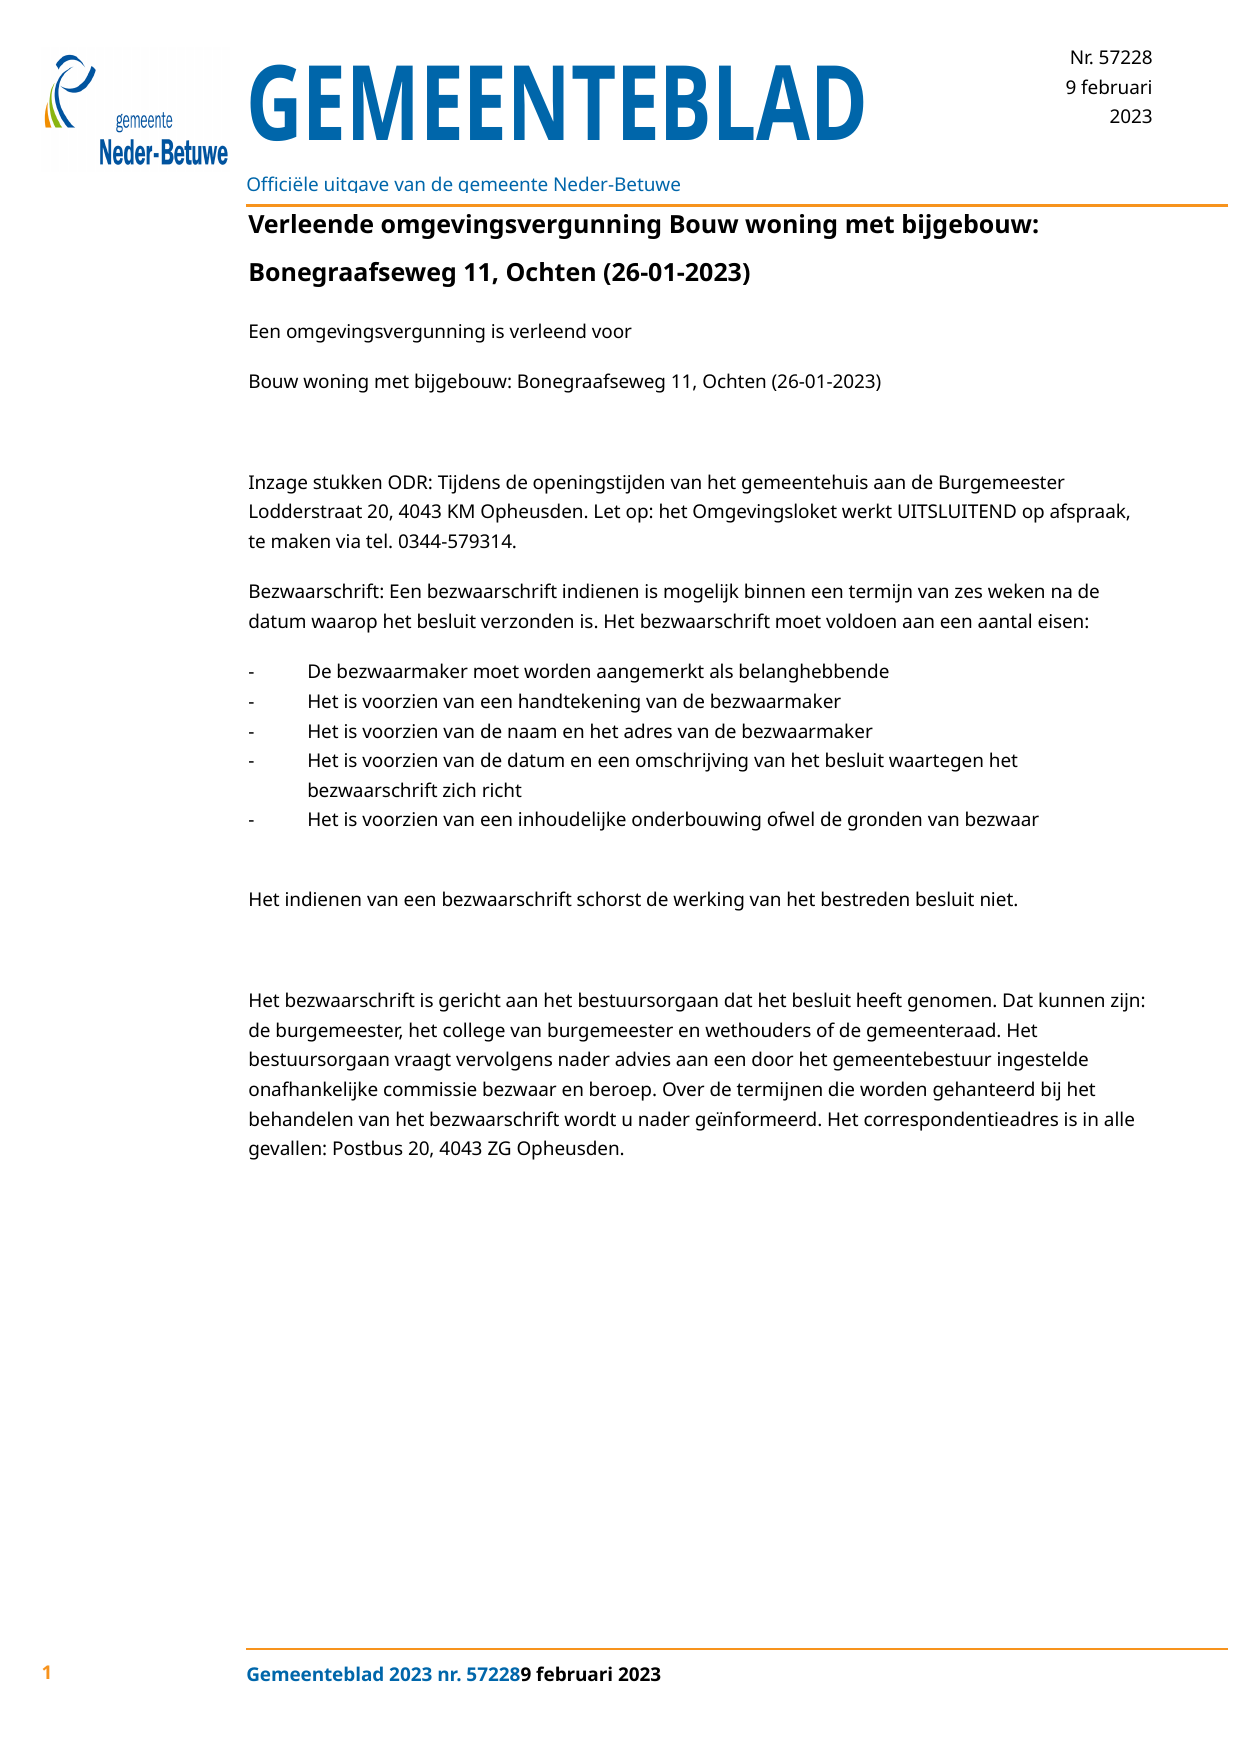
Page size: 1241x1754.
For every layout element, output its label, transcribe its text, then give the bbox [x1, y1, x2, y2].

list Het is voorzien van de naam en het adres van de bezwaarmaker [248, 718, 1152, 744]
text Het indienen van een bezwaarschrift schorst de werking van het bestreden besluit niet. [248, 887, 1152, 912]
text Een omgevingsvergunning is verleend voor [248, 318, 1152, 344]
text Inzage stukken ODR: Tijdens de openingstijden van het gemeentehuis aan de Burgemeester Lodderstraat 20, 4043 KM Opheusden. Let op: het Omgevingsloket werkt UITSLUITEND op afspraak, te maken via tel. 0344-579314. [248, 469, 1152, 554]
list Het is voorzien van een handtekening van de bezwaarmaker [248, 688, 1152, 714]
picture [41, 47, 231, 172]
list Het is voorzien van een inhoudelijke onderbouwing ofwel de gronden van bezwaar [248, 807, 1152, 832]
text Het bezwaarschrift is gericht aan het bestuursorgaan dat het besluit heeft genomen. Dat kunnen zijn: de burgemeester, het college van burgemeester en wethouders of de gemeenteraad. Het bestuursorgaan vraagt vervolgens nader advies aan een door het gemeentebestuur ingestelde onafhankelijke commissie bezwaar en beroep. Over de termijnen die worden gehanteerd bij het behandelen van het bezwaarschrift wordt u nader geïnformeerd. Het correspondentieadres is in alle gevallen: Postbus 20, 4043 ZG Opheusden. [248, 987, 1152, 1161]
text Bouw woning met bijgebouw: Bonegraafseweg 11, Ochten (26-01-2023) [248, 368, 1152, 394]
list De bezwaarmaker moet worden aangemerkt als belanghebbende [248, 659, 1152, 684]
text Bezwaarschrift: Een bezwaarschrift indienen is mogelijk binnen een termijn van zes weken na de datum waarop het besluit verzonden is. Het bezwaarschrift moet voldoen aan een aantal eisen: [248, 579, 1152, 634]
text Verleende omgevingsvergunning Bouw woning met bijgebouw: Bonegraafseweg 11, Ochten (26-01-2023) [248, 207, 1152, 288]
list Het is voorzien van de datum en een omschrijving van het besluit waartegen het bezwaarschrift zich richt [248, 747, 1152, 803]
